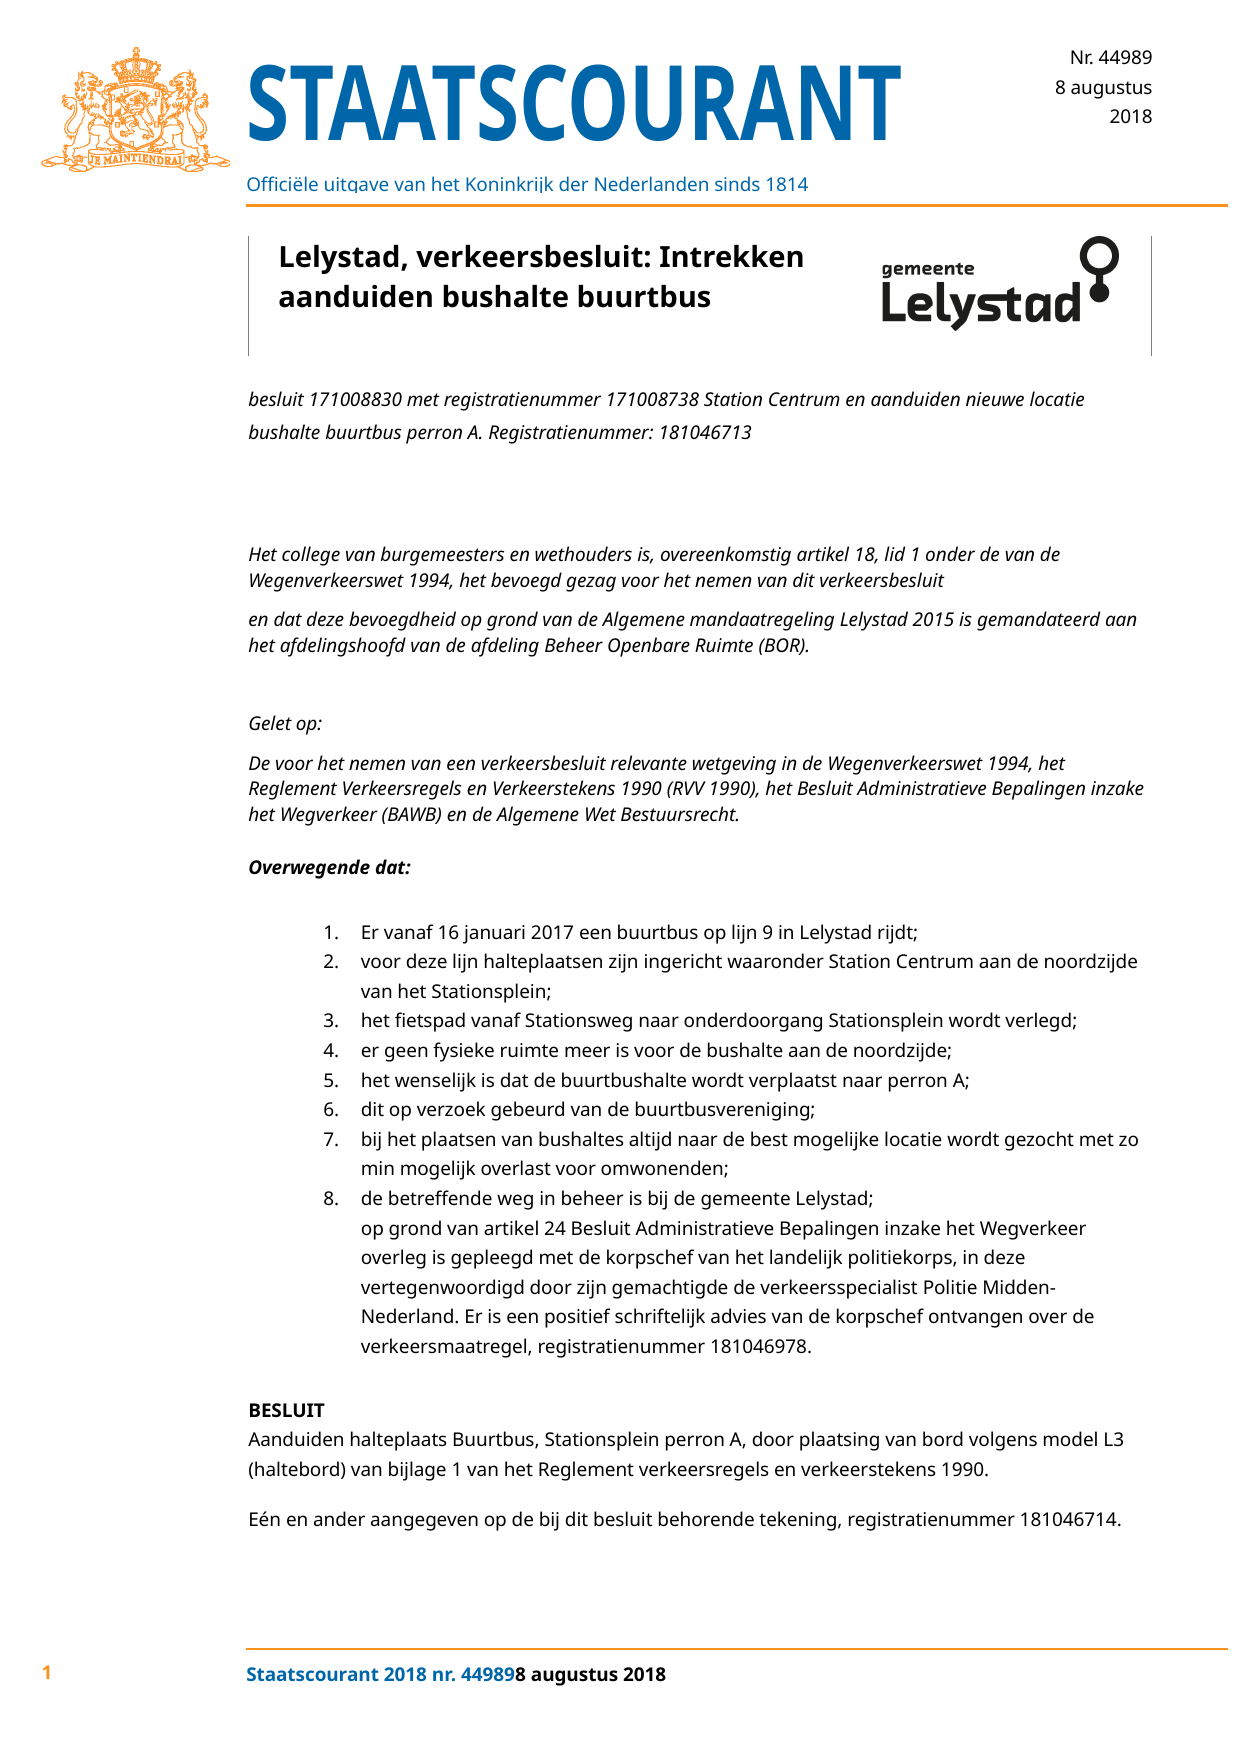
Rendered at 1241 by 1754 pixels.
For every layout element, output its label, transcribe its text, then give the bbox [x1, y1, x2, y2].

list er geen fysieke ruimte meer is voor de bushalte aan de noordzijde; [323, 1037, 1152, 1063]
text Eén en ander aangegeven op de bij dit besluit behorende tekening, registratienummer 181046714. [248, 1507, 1152, 1532]
text besluit 171008830 met registratienummer 171008738 Station Centrum en aanduiden nieuwe locatie bushalte buurtbus perron A. Registratienummer: 181046713 [248, 386, 1152, 445]
text en dat deze bevoegdheid op grond van de Algemene mandaatregeling Lelystad 2015 is gemandateerd aan het afdelingshoofd van de afdeling Beheer Openbare Ruimte (BOR). [248, 606, 1152, 658]
list het fietspad vanaf Stationsweg naar onderdoorgang Stationsplein wordt verlegd; [323, 1008, 1152, 1033]
text BESLUIT [248, 1397, 1152, 1423]
text Het college van burgemeesters en wethouders is, overeenkomstig artikel 18, lid 1 onder de van de Wegenverkeerswet 1994, het bevoegd gezag voor het nemen van dit verkeersbesluit [248, 541, 1152, 593]
text Gelet op: [248, 710, 1152, 736]
list Er vanaf 16 januari 2017 een buurtbus op lijn 9 in Lelystad rijdt; [323, 919, 1152, 945]
text Overwegende dat: [248, 854, 1152, 880]
list de betreffende weg in beheer is bij de gemeente Lelystad; [323, 1185, 1152, 1211]
table_header [850, 236, 1151, 356]
list voor deze lijn halteplaatsen zijn ingericht waaronder Station Centrum aan de noordzijde van het Stationsplein; [323, 948, 1152, 1004]
list het wenselijk is dat de buurtbushalte wordt verplaatst naar perron A; [323, 1067, 1152, 1093]
text De voor het nemen van een verkeersbesluit relevante wetgeving in de Wegenverkeerswet 1994, het Reglement Verkeersregels en Verkeerstekens 1990 (RVV 1990), het Besluit Administratieve Bepalingen inzake het Wegverkeer (BAWB) en de Algemene Wet Bestuursrecht. [248, 750, 1152, 827]
text Aanduiden halteplaats Buurtbus, Stationsplein perron A, door plaatsing van bord volgens model L3 (haltebord) van bijlage 1 van het Reglement verkeersregels en verkeerstekens 1990. [248, 1427, 1152, 1482]
table_header Lelystad, verkeersbesluit: Intrekken aanduiden bushalte buurtbus [249, 236, 850, 356]
list dit op verzoek gebeurd van de buurtbusvereniging; [323, 1096, 1152, 1122]
list op grond van artikel 24 Besluit Administratieve Bepalingen inzake het Wegverkeer overleg is gepleegd met de korpschef van het landelijk politiekorps, in deze vertegenwoordigd door zijn gemachtigde de verkeersspecialist Politie Midden-Nederland. Er is een positief schriftelijk advies van de korpschef ontvangen over de verkeersmaatregel, registratienummer 181046978. [323, 1215, 1152, 1359]
list bij het plaatsen van bushaltes altijd naar de best mogelijke locatie wordt gezocht met zo min mogelijk overlast voor omwonenden; [323, 1126, 1152, 1181]
picture [882, 236, 1119, 331]
picture [41, 47, 231, 172]
